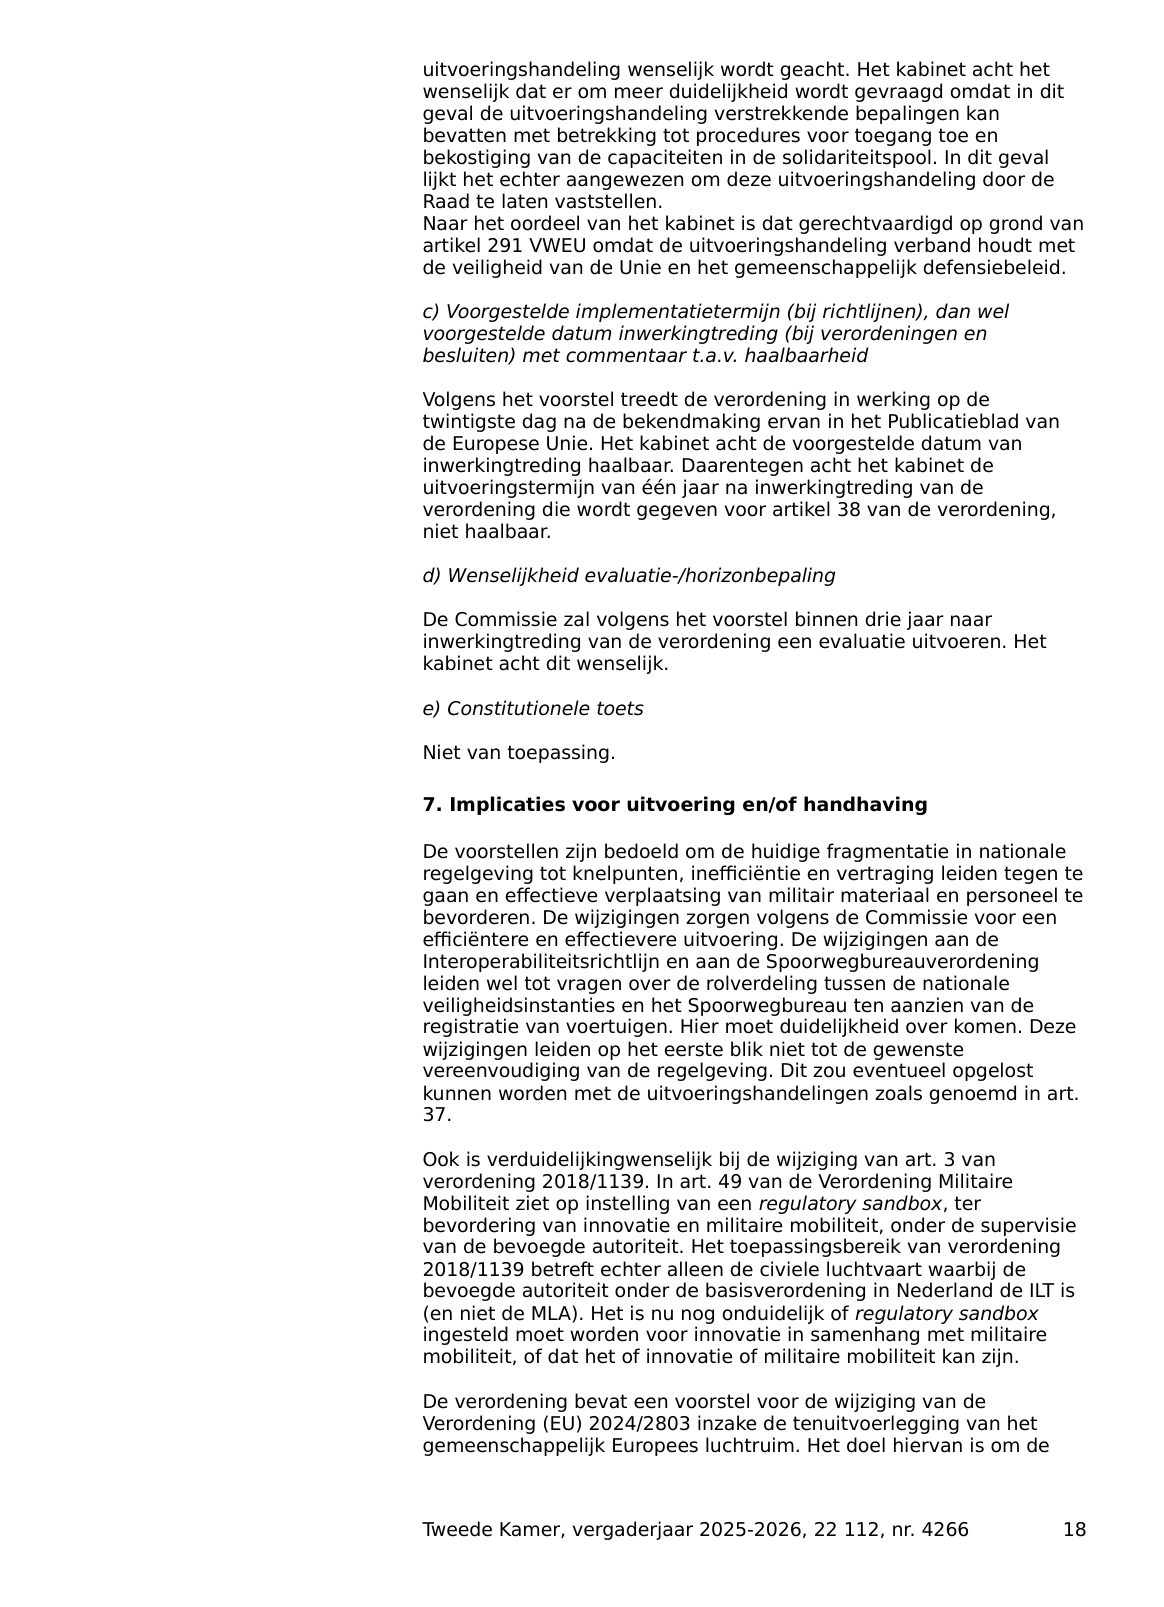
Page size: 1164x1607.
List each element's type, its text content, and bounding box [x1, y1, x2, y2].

subtitle c) Voorgestelde implementatietermijn (bij richtlijnen), dan wel voorgestelde datum inwerkingtreding (bij verordeningen en besluiten) met commentaar t.a.v. haalbaarheid [422, 301, 1087, 367]
text De verordening bevat een voorstel voor de wijziging van de Verordening (EU) 2024/2803 inzake de tenuitvoerlegging van het gemeenschappelijk Europees luchtruim. Het doel hiervan is om de [422, 1391, 1087, 1456]
text Niet van toepassing. [422, 742, 1087, 764]
text uitvoeringshandeling wenselijk wordt geacht. Het kabinet acht het wenselijk dat er om meer duidelijkheid wordt gevraagd omdat in dit geval de uitvoeringshandeling verstrekkende bepalingen kan bevatten met betrekking tot procedures voor toegang toe en bekostiging van de capaciteiten in de solidariteitspool. In dit geval lijkt het echter aangewezen om deze uitvoeringshandeling door de Raad te laten vaststellen. [422, 59, 1087, 213]
subtitle e) Constitutionele toets [422, 697, 1087, 719]
text Naar het oordeel van het kabinet is dat gerechtvaardigd op grond van artikel 291 VWEU omdat de uitvoeringshandeling verband houdt met de veiligheid van de Unie en het gemeenschappelijk defensiebeleid. [422, 213, 1087, 279]
text Volgens het voorstel treedt de verordening in werking op de twintigste dag na de bekendmaking ervan in het Publicatieblad van de Europese Unie. Het kabinet acht de voorgestelde datum van inwerkingtreding haalbaar. Daarentegen acht het kabinet de uitvoeringstermijn van één jaar na inwerkingtreding van de verordening die wordt gegeven voor artikel 38 van de verordening, niet haalbaar. [422, 389, 1087, 543]
subtitle 7. Implicaties voor uitvoering en/of handhaving [422, 794, 1087, 816]
subtitle d) Wenselijkheid evaluatie-/horizonbepaling [422, 565, 1087, 587]
text Ook is verduidelijkingwenselijk bij de wijziging van art. 3 van verordening 2018/1139. In art. 49 van de Verordening Militaire Mobiliteit ziet op instelling van een regulatory sandbox, ter bevordering van innovatie en militaire mobiliteit, onder de supervisie van de bevoegde autoriteit. Het toepassingsbereik van verordening 2018/1139 betreft echter alleen de civiele luchtvaart waarbij de bevoegde autoriteit onder de basisverordening in Nederland de ILT is (en niet de MLA). Het is nu nog onduidelijk of regulatory sandbox ingesteld moet worden voor innovatie in samenhang met militaire mobiliteit, of dat het of innovatie of militaire mobiliteit kan zijn. [422, 1148, 1087, 1368]
text De Commissie zal volgens het voorstel binnen drie jaar naar inwerkingtreding van de verordening een evaluatie uitvoeren. Het kabinet acht dit wenselijk. [422, 609, 1087, 675]
text De voorstellen zijn bedoeld om de huidige fragmentatie in nationale regelgeving tot knelpunten, inefficiëntie en vertraging leiden tegen te gaan en effectieve verplaatsing van militair materiaal en personeel te bevorderen. De wijzigingen zorgen volgens de Commissie voor een efficiëntere en effectievere uitvoering. De wijzigingen aan de Interoperabiliteitsrichtlijn en aan de Spoorwegbureauverordening leiden wel tot vragen over de rolverdeling tussen de nationale veiligheidsinstanties en het Spoorwegbureau ten aanzien van de registratie van voertuigen. Hier moet duidelijkheid over komen. Deze wijzigingen leiden op het eerste blik niet tot de gewenste vereenvoudiging van de regelgeving. Dit zou eventueel opgelost kunnen worden met de uitvoeringshandelingen zoals genoemd in art. 37. [422, 841, 1087, 1126]
